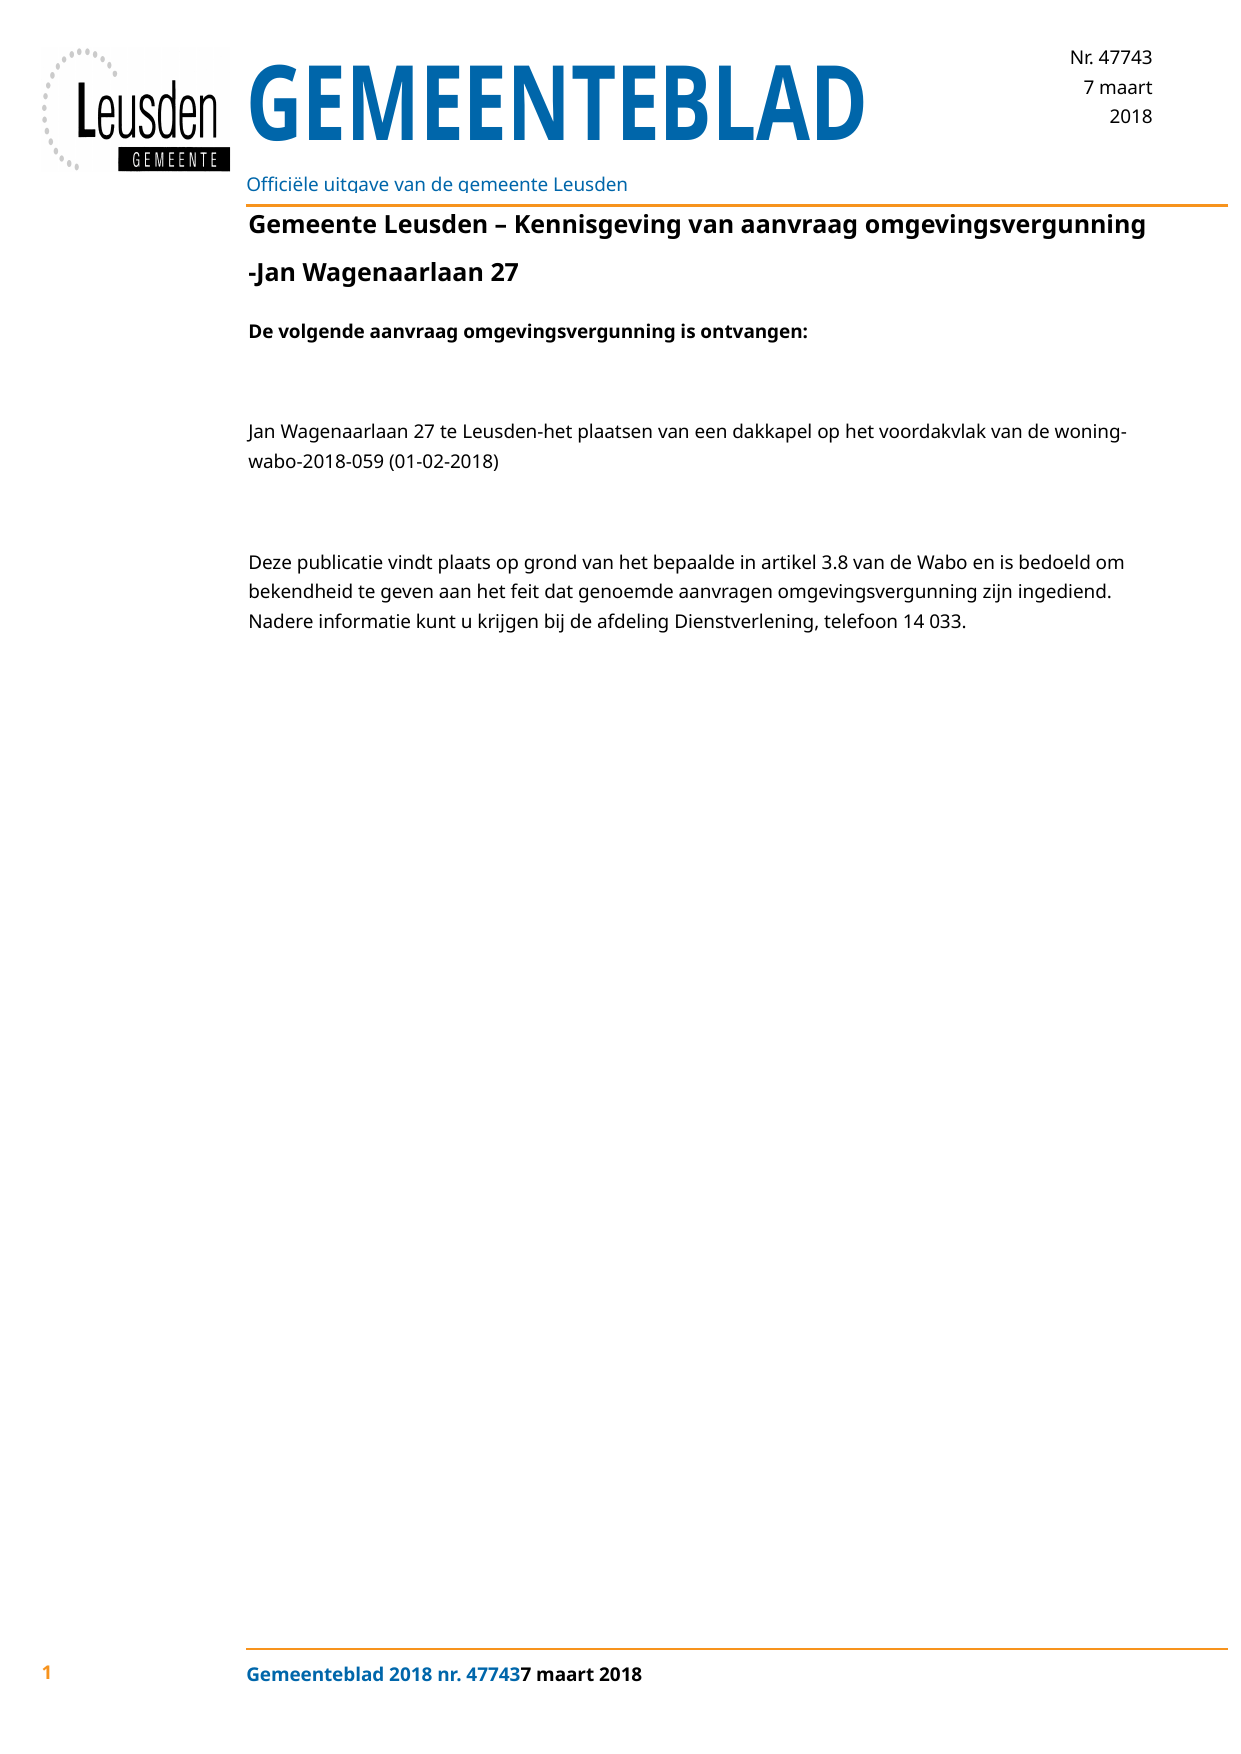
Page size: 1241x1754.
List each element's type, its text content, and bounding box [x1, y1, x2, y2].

picture [41, 47, 231, 172]
text Deze publicatie vindt plaats op grond van het bepaalde in artikel 3.8 van de Wabo en is bedoeld om bekendheid te geven aan het feit dat genoemde aanvragen omgevingsvergunning zijn ingediend. Nadere informatie kunt u krijgen bij de afdeling Dienstverlening, telefoon 14 033. [248, 549, 1152, 634]
text Gemeente Leusden – Kennisgeving van aanvraag omgevingsvergunning -Jan Wagenaarlaan 27 [248, 207, 1152, 288]
text De volgende aanvraag omgevingsvergunning is ontvangen: [248, 318, 1152, 344]
text Jan Wagenaarlaan 27 te Leusden-het plaatsen van een dakkapel op het voordakvlak van de woning-wabo-2018-059 (01-02-2018) [248, 419, 1152, 474]
